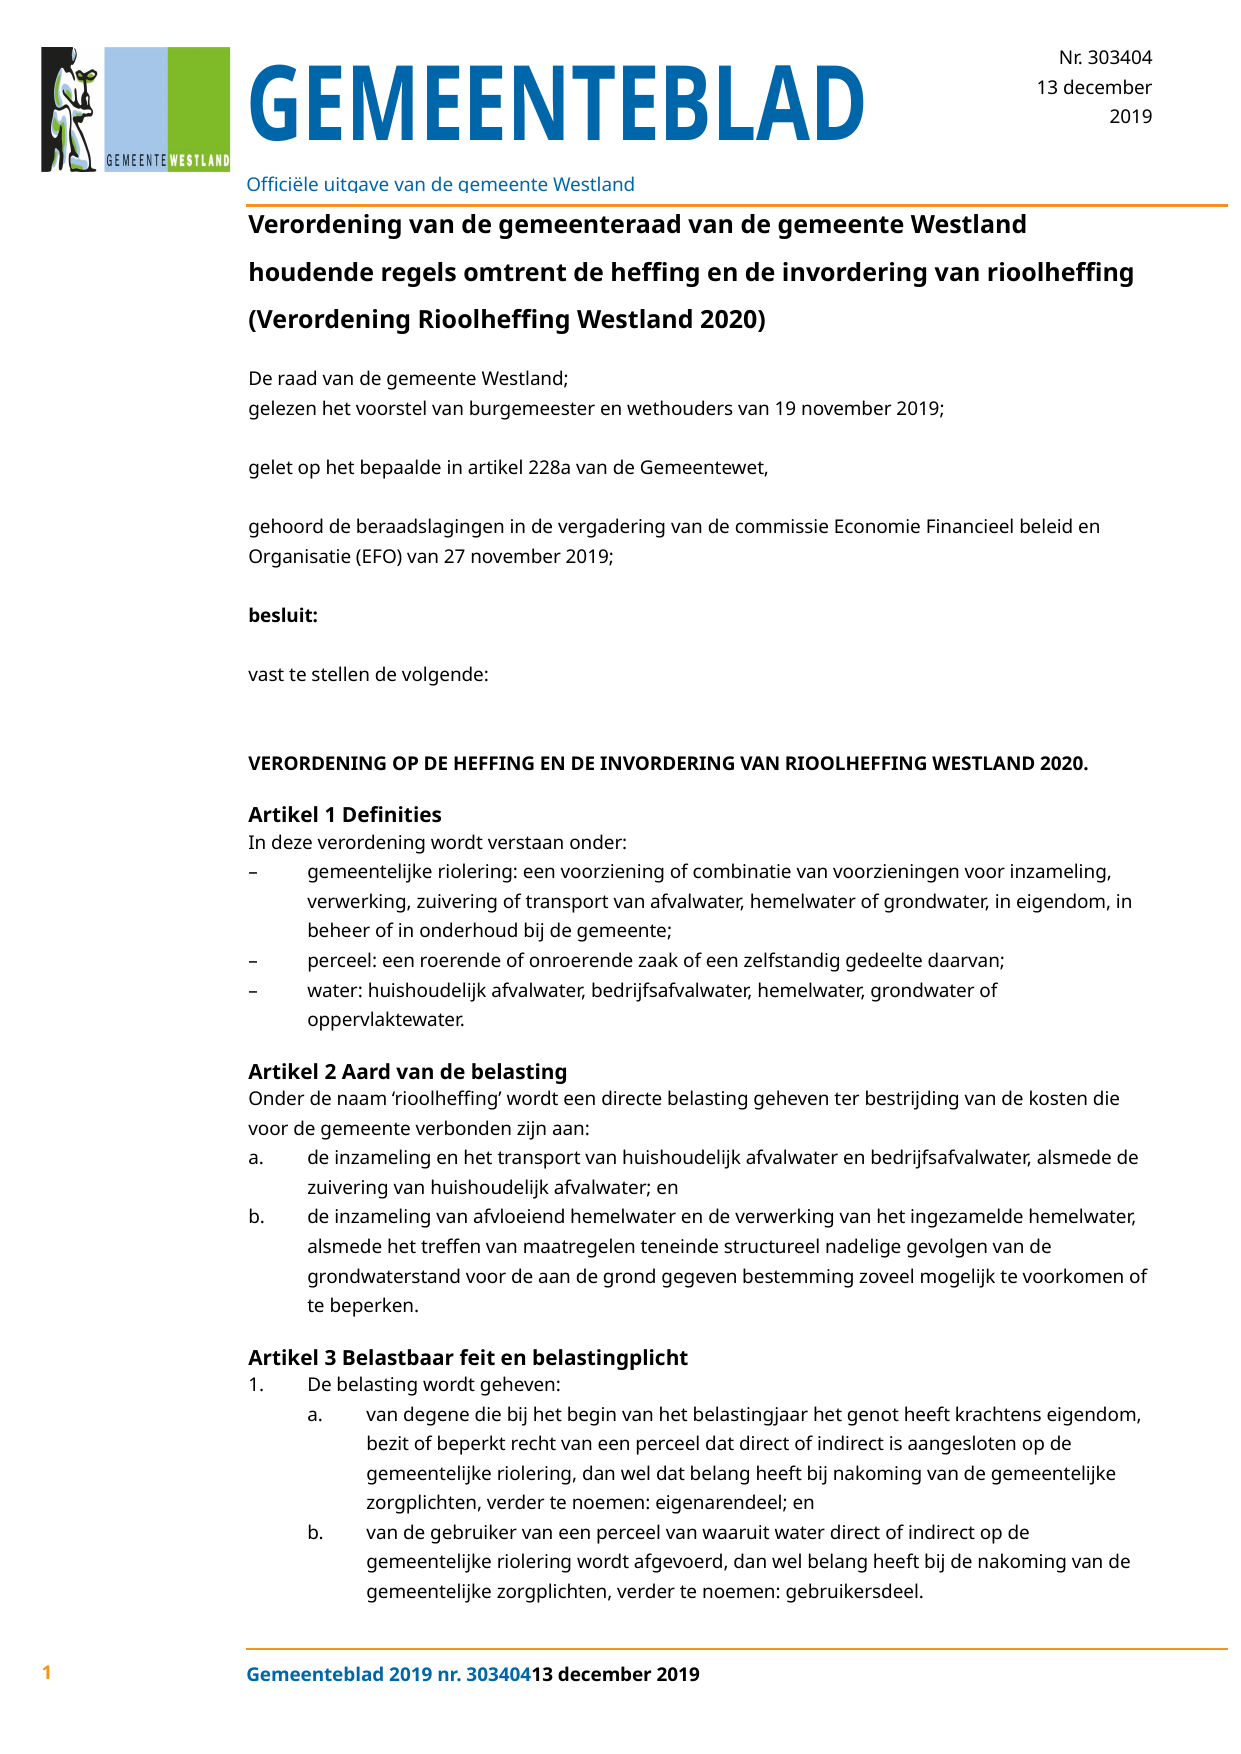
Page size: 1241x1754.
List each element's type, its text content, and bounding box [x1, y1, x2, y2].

text De raad van de gemeente Westland; [248, 366, 1152, 391]
list water: huishoudelijk afvalwater, bedrijfsafvalwater, hemelwater, grondwater of oppervlaktewater. [248, 977, 1152, 1032]
text Verordening van de gemeenteraad van de gemeente Westland houdende regels omtrent de heffing en de invordering van rioolheffing (Verordening Rioolheffing Westland 2020) [248, 207, 1152, 336]
picture [41, 47, 231, 172]
list gemeentelijke riolering: een voorziening of combinatie van voorzieningen voor inzameling, verwerking, zuivering of transport van afvalwater, hemelwater of grondwater, in eigendom, in beheer of in onderhoud bij de gemeente; [248, 858, 1152, 943]
list van degene die bij het begin van het belastingjaar het genot heeft krachtens eigendom, bezit of beperkt recht van een perceel dat direct of indirect is aangesloten op de gemeentelijke riolering, dan wel dat belang heeft bij nakoming van de gemeentelijke zorgplichten, verder te noemen: eigenarendeel; en [307, 1401, 1152, 1515]
list de inzameling van afvloeiend hemelwater en de verwerking van het ingezamelde hemelwater, alsmede het treffen van maatregelen teneinde structureel nadelige gevolgen van de grondwaterstand voor de aan de grond gegeven bestemming zoveel mogelijk te voorkomen of te beperken. [248, 1204, 1152, 1318]
text In deze verordening wordt verstaan onder: [248, 829, 1152, 855]
text Artikel 1 Definities [248, 801, 1152, 829]
list van de gebruiker van een perceel van waaruit water direct of indirect op de gemeentelijke riolering wordt afgevoerd, dan wel belang heeft bij de nakoming van de gemeentelijke zorgplichten, verder te noemen: gebruikersdeel. [307, 1519, 1152, 1604]
text VERORDENING OP DE HEFFING EN DE INVORDERING VAN RIOOLHEFFING WESTLAND 2020. [248, 750, 1152, 776]
text vast te stellen de volgende: [248, 661, 1152, 687]
list perceel: een roerende of onroerende zaak of een zelfstandig gedeelte daarvan; [248, 947, 1152, 973]
text gelet op het bepaalde in artikel 228a van de Gemeentewet, [248, 454, 1152, 480]
text Onder de naam ‘rioolheffing’ wordt een directe belasting geheven ter bestrijding van de kosten die voor de gemeente verbonden zijn aan: [248, 1085, 1152, 1141]
text Artikel 2 Aard van de belasting [248, 1057, 1152, 1085]
text Artikel 3 Belastbaar feit en belastingplicht [248, 1343, 1152, 1371]
text gelezen het voorstel van burgemeester en wethouders van 19 november 2019; [248, 395, 1152, 421]
text besluit: [248, 602, 1152, 628]
text gehoord de beraadslagingen in de vergadering van de commissie Economie Financieel beleid en Organisatie (EFO) van 27 november 2019; [248, 513, 1152, 569]
list De belasting wordt geheven: [248, 1371, 1152, 1397]
list de inzameling en het transport van huishoudelijk afvalwater en bedrijfsafvalwater, alsmede de zuivering van huishoudelijk afvalwater; en [248, 1144, 1152, 1200]
